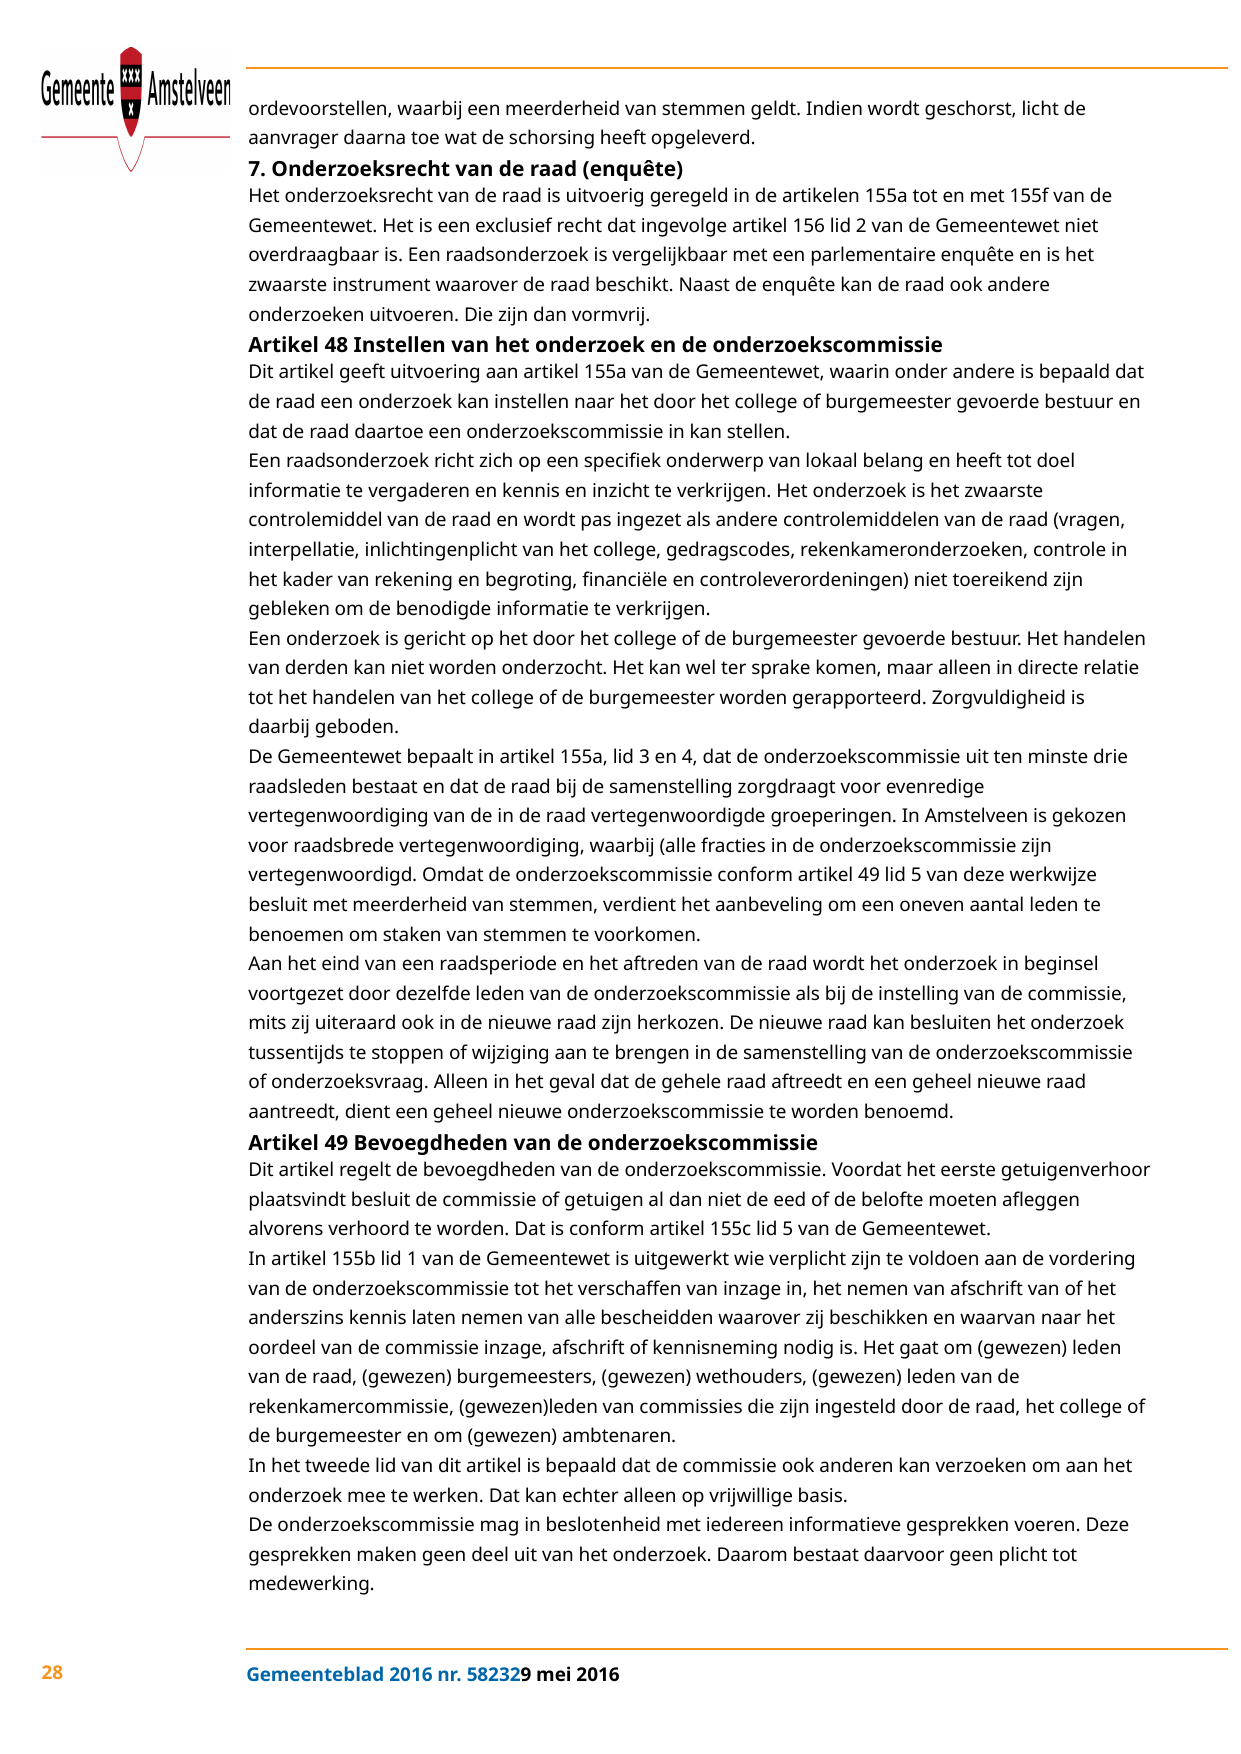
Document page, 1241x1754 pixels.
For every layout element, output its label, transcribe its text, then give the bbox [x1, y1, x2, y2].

text Artikel 48 Instellen van het onderzoek en de onderzoekscommissie [248, 330, 1152, 359]
text In het tweede lid van dit artikel is bepaald dat de commissie ook anderen kan verzoeken om aan het onderzoek mee te werken. Dat kan echter alleen op vrijwillige basis. [248, 1452, 1152, 1507]
text De Gemeentewet bepaalt in artikel 155a, lid 3 en 4, dat de onderzoekscommissie uit ten minste drie raadsleden bestaat en dat de raad bij de samenstelling zorgdraagt voor evenredige vertegenwoordiging van de in de raad vertegenwoordigde groeperingen. In Amstelveen is gekozen voor raadsbrede vertegenwoordiging, waarbij (alle fracties in de onderzoekscommissie zijn vertegenwoordigd. Omdat de onderzoekscommissie conform artikel 49 lid 5 van deze werkwijze besluit met meerderheid van stemmen, verdient het aanbeveling om een oneven aantal leden te benoemen om staken van stemmen te voorkomen. [248, 743, 1152, 947]
text Dit artikel regelt de bevoegdheden van de onderzoekscommissie. Voordat het eerste getuigenverhoor plaatsvindt besluit de commissie of getuigen al dan niet de eed of de belofte moeten afleggen alvorens verhoord te worden. Dat is conform artikel 155c lid 5 van de Gemeentewet. [248, 1156, 1152, 1241]
text Artikel 49 Bevoegdheden van de onderzoekscommissie [248, 1128, 1152, 1156]
text 7. Onderzoeksrecht van de raad (enquête) [248, 154, 1152, 182]
text Een raadsonderzoek richt zich op een specifiek onderwerp van lokaal belang en heeft tot doel informatie te vergaderen en kennis en inzicht te verkrijgen. Het onderzoek is het zwaarste controlemiddel van de raad en wordt pas ingezet als andere controlemiddelen van de raad (vragen, interpellatie, inlichtingenplicht van het college, gedragscodes, rekenkameronderzoeken, controle in het kader van rekening en begroting, financiële en controleverordeningen) niet toereikend zijn gebleken om de benodigde informatie te verkrijgen. [248, 447, 1152, 621]
text Een onderzoek is gericht op het door het college of de burgemeester gevoerde bestuur. Het handelen van derden kan niet worden onderzocht. Het kan wel ter sprake komen, maar alleen in directe relatie tot het handelen van het college of de burgemeester worden gerapporteerd. Zorgvuldigheid is daarbij geboden. [248, 625, 1152, 739]
text De onderzoekscommissie mag in beslotenheid met iedereen informatieve gesprekken voeren. Deze gesprekken maken geen deel uit van het onderzoek. Daarom bestaat daarvoor geen plicht tot medewerking. [248, 1511, 1152, 1596]
picture [41, 47, 231, 172]
text Het onderzoeksrecht van de raad is uitvoerig geregeld in de artikelen 155a tot en met 155f van de Gemeentewet. Het is een exclusief recht dat ingevolge artikel 156 lid 2 van de Gemeentewet niet overdraagbaar is. Een raadsonderzoek is vergelijkbaar met een parlementaire enquête en is het zwaarste instrument waarover de raad beschikt. Naast de enquête kan de raad ook andere onderzoeken uitvoeren. Die zijn dan vormvrij. [248, 182, 1152, 326]
text ordevoorstellen, waarbij een meerderheid van stemmen geldt. Indien wordt geschorst, licht de aanvrager daarna toe wat de schorsing heeft opgeleverd. [248, 95, 1152, 150]
text In artikel 155b lid 1 van de Gemeentewet is uitgewerkt wie verplicht zijn te voldoen aan de vordering van de onderzoekscommissie tot het verschaffen van inzage in, het nemen van afschrift van of het anderszins kennis laten nemen van alle bescheidden waarover zij beschikken en waarvan naar het oordeel van de commissie inzage, afschrift of kennisneming nodig is. Het gaat om (gewezen) leden van de raad, (gewezen) burgemeesters, (gewezen) wethouders, (gewezen) leden van de rekenkamercommissie, (gewezen)leden van commissies die zijn ingesteld door de raad, het college of de burgemeester en om (gewezen) ambtenaren. [248, 1245, 1152, 1448]
text Dit artikel geeft uitvoering aan artikel 155a van de Gemeentewet, waarin onder andere is bepaald dat de raad een onderzoek kan instellen naar het door het college of burgemeester gevoerde bestuur en dat de raad daartoe een onderzoekscommissie in kan stellen. [248, 359, 1152, 444]
text Aan het eind van een raadsperiode en het aftreden van de raad wordt het onderzoek in beginsel voortgezet door dezelfde leden van de onderzoekscommissie als bij de instelling van de commissie, mits zij uiteraard ook in de nieuwe raad zijn herkozen. De nieuwe raad kan besluiten het onderzoek tussentijds te stoppen of wijziging aan te brengen in de samenstelling van de onderzoekscommissie of onderzoeksvraag. Alleen in het geval dat de gehele raad aftreedt en een geheel nieuwe raad aantreedt, dient een geheel nieuwe onderzoekscommissie te worden benoemd. [248, 950, 1152, 1124]
